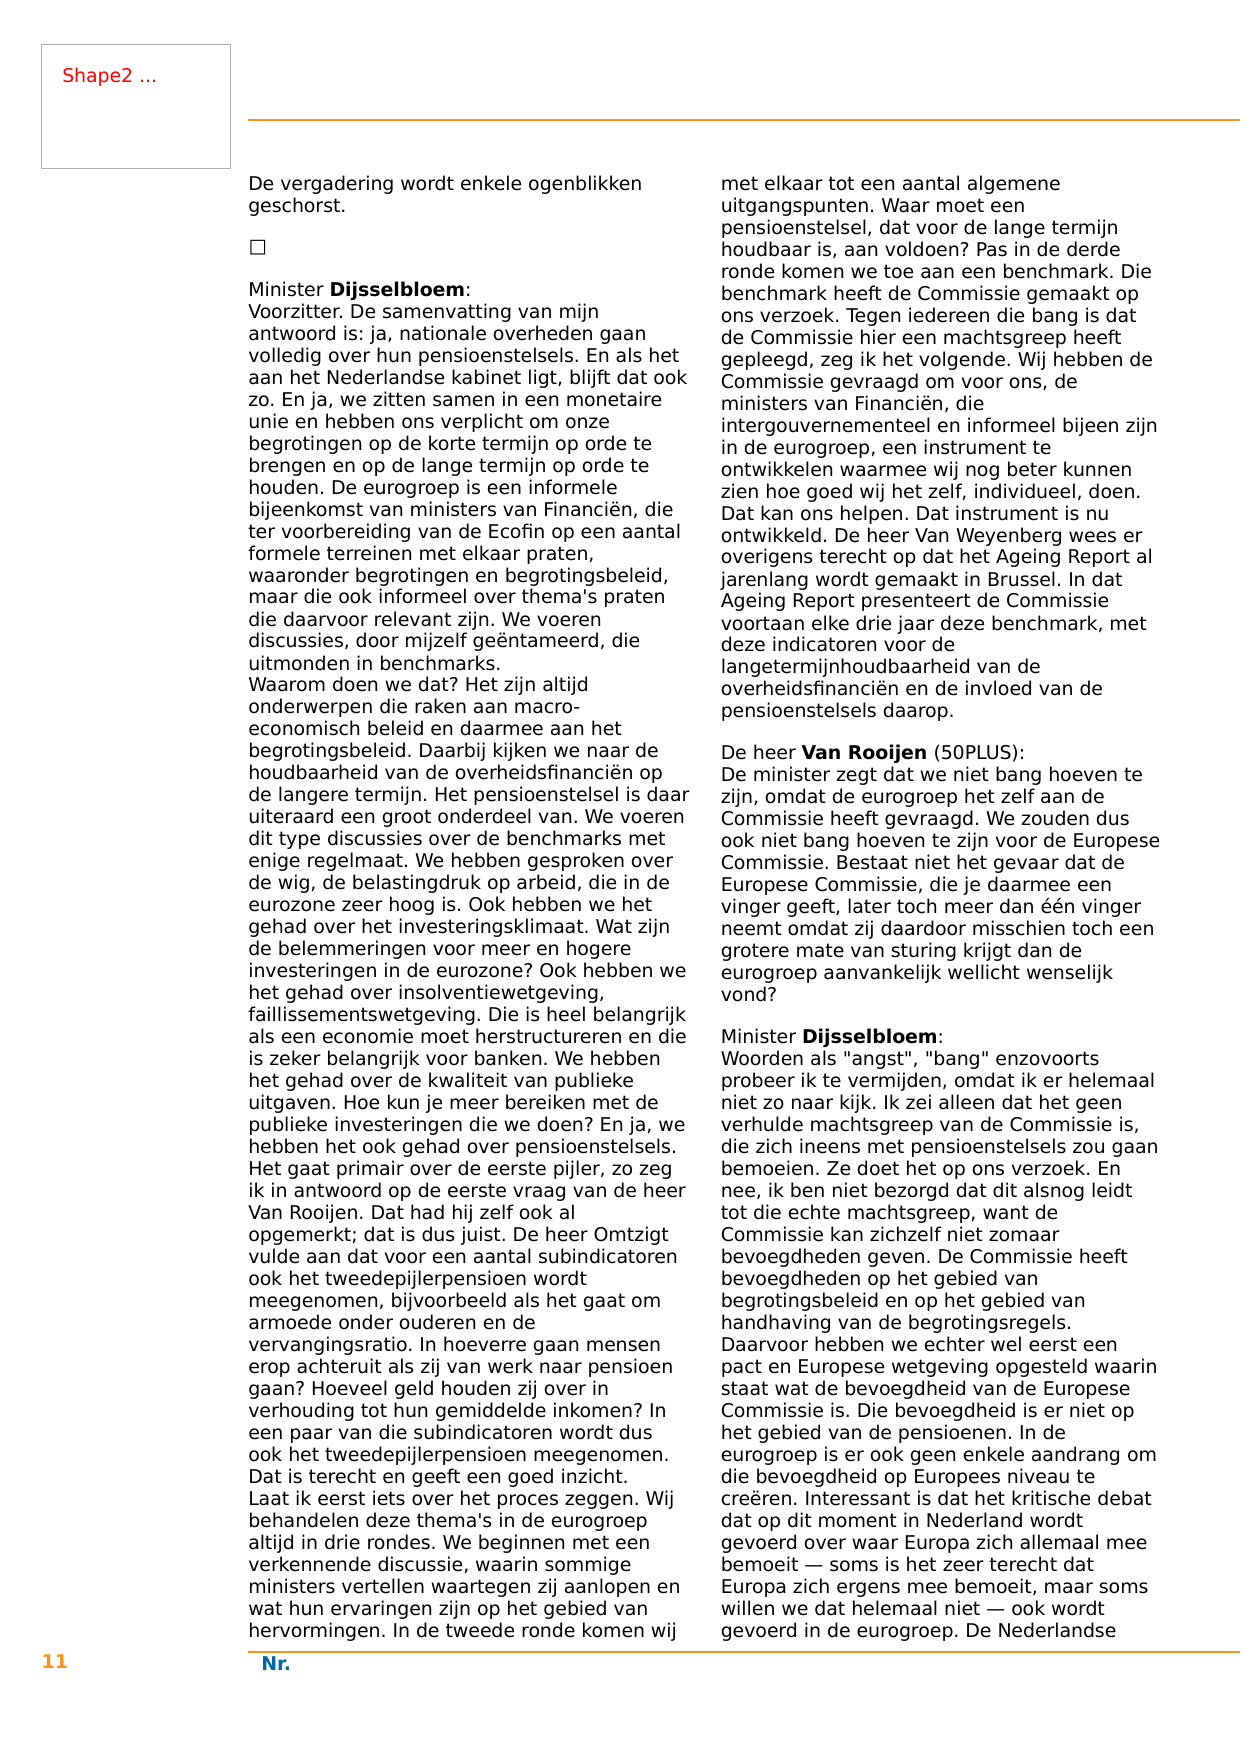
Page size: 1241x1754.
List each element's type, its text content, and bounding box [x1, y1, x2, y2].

text Het gaat primair over de eerste pijler, zo zeg ik in antwoord op de eerste vraag van de heer Van Rooijen. Dat had hij zelf ook al opgemerkt; dat is dus juist. De heer Omtzigt vulde aan dat voor een aantal subindicatoren ook het tweedepijlerpensioen wordt meegenomen, bijvoorbeeld als het gaat om armoede onder ouderen en de vervangingsratio. In hoeverre gaan mensen erop achteruit als zij van werk naar pensioen gaan? Hoeveel geld houden zij over in verhouding tot hun gemiddelde inkomen? In een paar van die subindicatoren wordt dus ook het tweedepijlerpensioen meegenomen. Dat is terecht en geeft een goed inzicht. [248, 1158, 691, 1488]
text Waarom doen we dat? Het zijn altijd onderwerpen die raken aan macro-economisch beleid en daarmee aan het begrotingsbeleid. Daarbij kijken we naar de houdbaarheid van de overheidsfinanciën op de langere termijn. Het pensioenstelsel is daar uiteraard een groot onderdeel van. We voeren dit type discussies over de benchmarks met enige regelmaat. We hebben gesproken over de wig, de belastingdruk op arbeid, die in de eurozone zeer hoog is. Ook hebben we het gehad over het investeringsklimaat. Wat zijn de belemmeringen voor meer en hogere investeringen in de eurozone? Ook hebben we het gehad over insolventiewetgeving, faillissementswetgeving. Die is heel belangrijk als een economie moet herstructureren en die is zeker belangrijk voor banken. We hebben het gehad over de kwaliteit van publieke uitgaven. Hoe kun je meer bereiken met de publieke investeringen die we doen? En ja, we hebben het ook gehad over pensioenstelsels. [248, 674, 691, 1158]
text Voorzitter. De samenvatting van mijn antwoord is: ja, nationale overheden gaan volledig over hun pensioenstelsels. En als het aan het Nederlandse kabinet ligt, blijft dat ook zo. En ja, we zitten samen in een monetaire unie en hebben ons verplicht om onze begrotingen op de korte termijn op orde te brengen en op de lange termijn op orde te houden. De eurogroep is een informele bijeenkomst van ministers van Financiën, die ter voorbereiding van de Ecofin op een aantal formele terreinen met elkaar praten, waaronder begrotingen en begrotingsbeleid, maar die ook informeel over thema's praten die daarvoor relevant zijn. We voeren discussies, door mijzelf geëntameerd, die uitmonden in benchmarks. [248, 301, 691, 674]
text De heer Van Rooijen (50PLUS): [721, 742, 1163, 764]
text Minister Dijsselbloem: [248, 279, 691, 301]
text De vergadering wordt enkele ogenblikken geschorst. [248, 173, 691, 217]
text Woorden als "angst", "bang" enzovoorts probeer ik te vermijden, omdat ik er helemaal niet zo naar kijk. Ik zei alleen dat het geen verhulde machtsgreep van de Commissie is, die zich ineens met pensioenstelsels zou gaan bemoeien. Ze doet het op ons verzoek. En nee, ik ben niet bezorgd dat dit alsnog leidt tot die echte machtsgreep, want de Commissie kan zichzelf niet zomaar bevoegdheden geven. De Commissie heeft bevoegdheden op het gebied van begrotingsbeleid en op het gebied van handhaving van de begrotingsregels. Daarvoor hebben we echter wel eerst een pact en Europese wetgeving opgesteld waarin staat wat de bevoegdheid van de Europese Commissie is. Die bevoegdheid is er niet op het gebied van de pensioenen. In de eurogroep is er ook geen enkele aandrang om die bevoegdheid op Europees niveau te creëren. Interessant is dat het kritische debat dat op dit moment in Nederland wordt gevoerd over waar Europa zich allemaal mee bemoeit — soms is het zeer terecht dat Europa zich ergens mee bemoeit, maar soms willen we dat helemaal niet — ook wordt gevoerd in de eurogroep. De Nederlandse [721, 1048, 1163, 1641]
text Laat ik eerst iets over het proces zeggen. Wij behandelen deze thema's in de eurogroep altijd in drie rondes. We beginnen met een verkennende discussie, waarin sommige ministers vertellen waartegen zij aanlopen en wat hun ervaringen zijn op het gebied van hervormingen. In de tweede ronde komen wij [248, 1488, 691, 1641]
text met elkaar tot een aantal algemene uitgangspunten. Waar moet een pensioenstelsel, dat voor de lange termijn houdbaar is, aan voldoen? Pas in de derde ronde komen we toe aan een benchmark. Die benchmark heeft de Commissie gemaakt op ons verzoek. Tegen iedereen die bang is dat de Commissie hier een machtsgreep heeft gepleegd, zeg ik het volgende. Wij hebben de Commissie gevraagd om voor ons, de ministers van Financiën, die intergouvernementeel en informeel bijeen zijn in de eurogroep, een instrument te ontwikkelen waarmee wij nog beter kunnen zien hoe goed wij het zelf, individueel, doen. Dat kan ons helpen. Dat instrument is nu ontwikkeld. De heer Van Weyenberg wees er overigens terecht op dat het Ageing Report al jarenlang wordt gemaakt in Brussel. In dat Ageing Report presenteert de Commissie voortaan elke drie jaar deze benchmark, met deze indicatoren voor de langetermijnhoudbaarheid van de overheidsfinanciën en de invloed van de pensioenstelsels daarop. [721, 173, 1163, 722]
text ⬜ [248, 237, 691, 259]
text Minister Dijsselbloem: [721, 1026, 1163, 1048]
text De minister zegt dat we niet bang hoeven te zijn, omdat de eurogroep het zelf aan de Commissie heeft gevraagd. We zouden dus ook niet bang hoeven te zijn voor de Europese Commissie. Bestaat niet het gevaar dat de Europese Commissie, die je daarmee een vinger geeft, later toch meer dan één vinger neemt omdat zij daardoor misschien toch een grotere mate van sturing krijgt dan de eurogroep aanvankelijk wellicht wenselijk vond? [721, 764, 1163, 1006]
